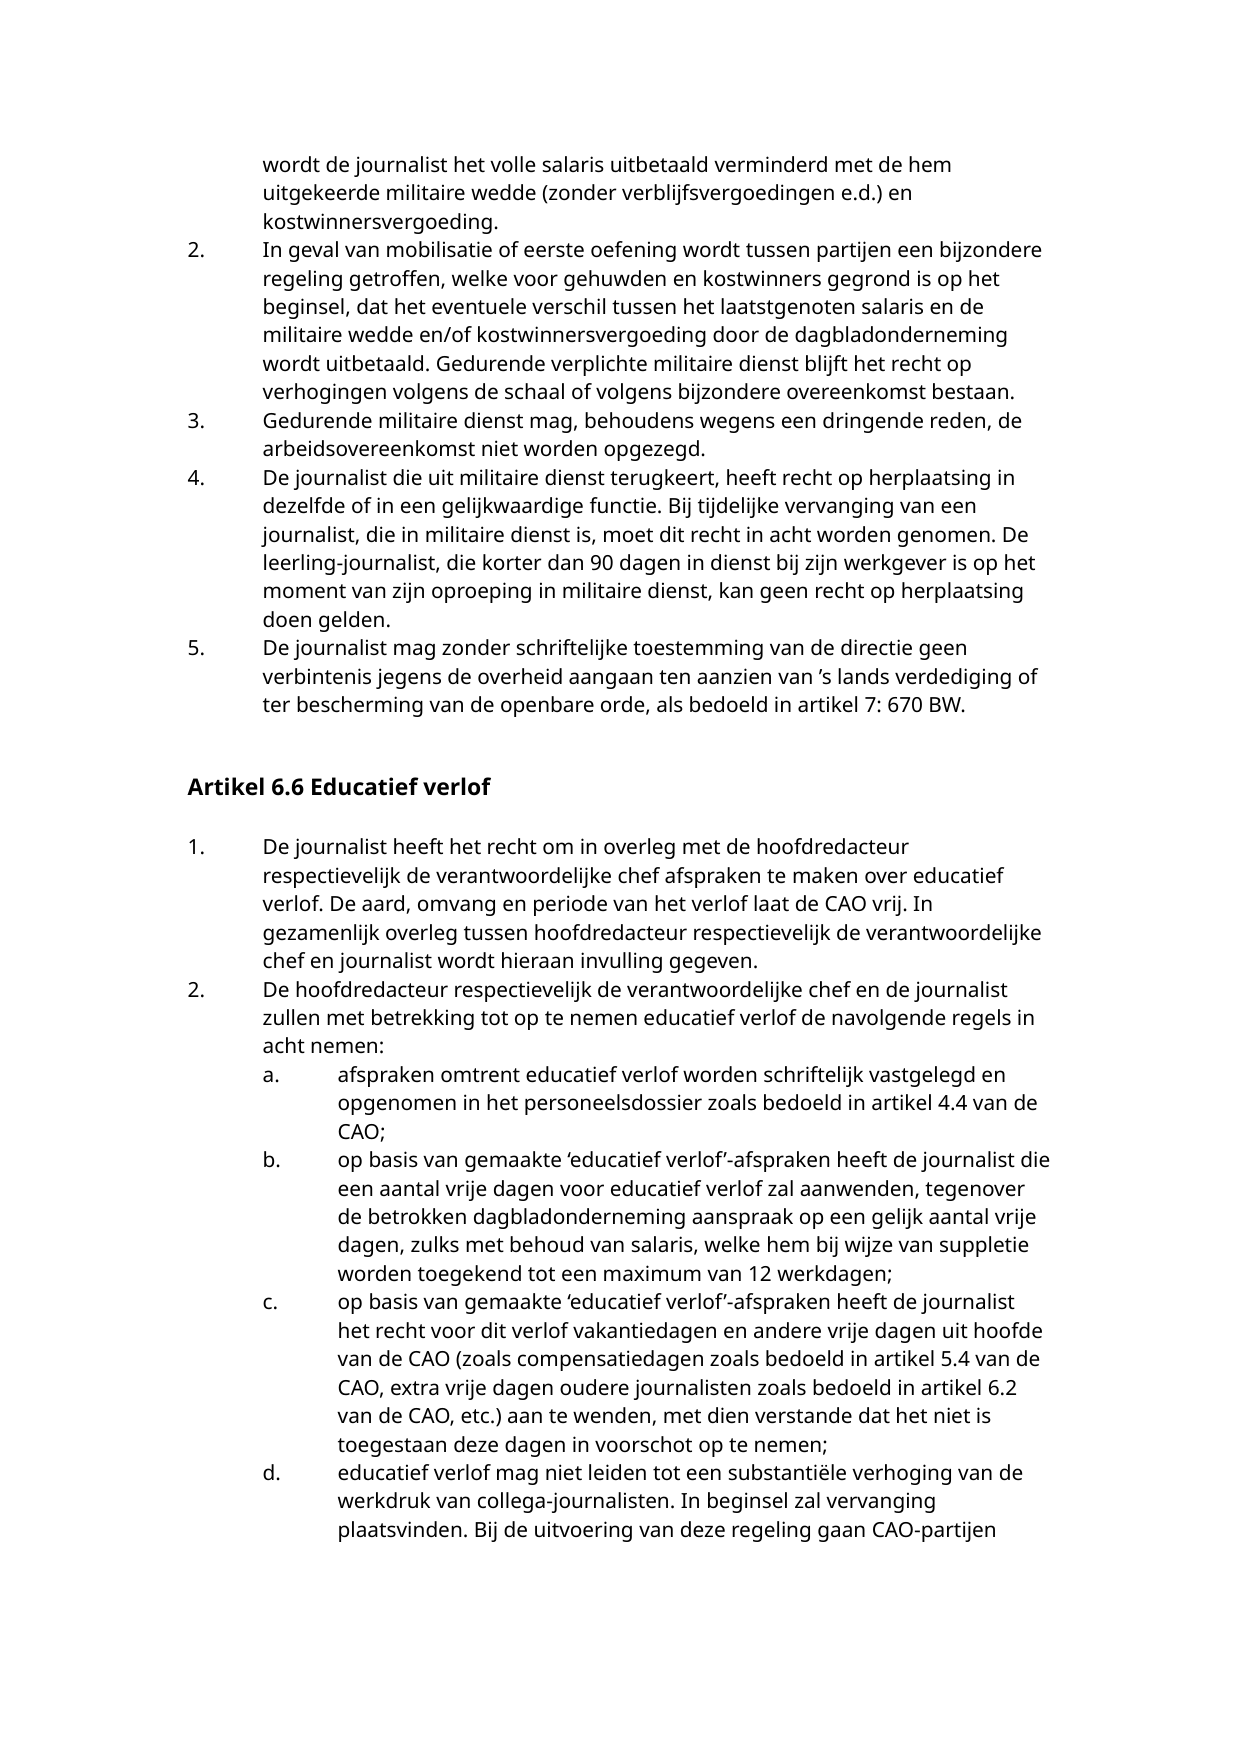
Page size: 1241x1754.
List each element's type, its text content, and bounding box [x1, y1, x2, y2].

list afspraken omtrent educatief verlof worden schriftelijk vastgelegd en opgenomen in het personeelsdossier zoals bedoeld in artikel 4.4 van de CAO; [262, 1060, 1053, 1145]
list Gedurende militaire dienst mag, behoudens wegens een dringende reden, de arbeidsovereenkomst niet worden opgezegd. [187, 406, 1053, 463]
list De journalist heeft het recht om in overleg met de hoofdredacteur respectievelijk de verantwoordelijke chef afspraken te maken over educatief verlof. De aard, omvang en periode van het verlof laat de CAO vrij. In gezamenlijk overleg tussen hoofdredacteur respectievelijk de verantwoordelijke chef en journalist wordt hieraan invulling gegeven. [187, 832, 1053, 975]
list wordt de journalist het volle salaris uitbetaald verminderd met de hem uitgekeerde militaire wedde (zonder verblijfsvergoedingen e.d.) en kostwinnersvergoeding. [187, 150, 1053, 235]
list op basis van gemaakte ‘educatief verlof’-afspraken heeft de journalist die een aantal vrije dagen voor educatief verlof zal aanwenden, tegenover de betrokken dagbladonderneming aanspraak op een gelijk aantal vrije dagen, zulks met behoud van salaris, welke hem bij wijze van suppletie worden toegekend tot een maximum van 12 werkdagen; [262, 1145, 1053, 1287]
list De hoofdredacteur respectievelijk de verantwoordelijke chef en de journalist zullen met betrekking tot op te nemen educatief verlof de navolgende regels in acht nemen: [187, 975, 1053, 1060]
subtitle Artikel 6.6 Educatief verlof [187, 771, 1053, 802]
list op basis van gemaakte ‘educatief verlof’-afspraken heeft de journalist het recht voor dit verlof vakantiedagen en andere vrije dagen uit hoofde van de CAO (zoals compensatiedagen zoals bedoeld in artikel 5.4 van de CAO, extra vrije dagen oudere journalisten zoals bedoeld in artikel 6.2 van de CAO, etc.) aan te wenden, met dien verstande dat het niet is toegestaan deze dagen in voorschot op te nemen; [262, 1287, 1053, 1458]
list educatief verlof mag niet leiden tot een substantiële verhoging van de werkdruk van collega-journalisten. In beginsel zal vervanging plaatsvinden. Bij de uitvoering van deze regeling gaan CAO-partijen [262, 1458, 1053, 1543]
list De journalist die uit militaire dienst terugkeert, heeft recht op herplaatsing in dezelfde of in een gelijkwaardige functie. Bij tijdelijke vervanging van een journalist, die in militaire dienst is, moet dit recht in acht worden genomen. De leerling-journalist, die korter dan 90 dagen in dienst bij zijn werkgever is op het moment van zijn oproeping in militaire dienst, kan geen recht op herplaatsing doen gelden. [187, 463, 1053, 633]
list De journalist mag zonder schriftelijke toestemming van de directie geen verbintenis jegens de overheid aangaan ten aanzien van ’s lands verdediging of ter bescherming van de openbare orde, als bedoeld in artikel 7: 670 BW. [187, 633, 1053, 719]
list In geval van mobilisatie of eerste oefening wordt tussen partijen een bijzondere regeling getroffen, welke voor gehuwden en kostwinners gegrond is op het beginsel, dat het eventuele verschil tussen het laatstgenoten salaris en de militaire wedde en/of kostwinnersvergoeding door de dagbladonderneming wordt uitbetaald. Gedurende verplichte militaire dienst blijft het recht op verhogingen volgens de schaal of volgens bijzondere overeenkomst bestaan. [187, 235, 1053, 406]
